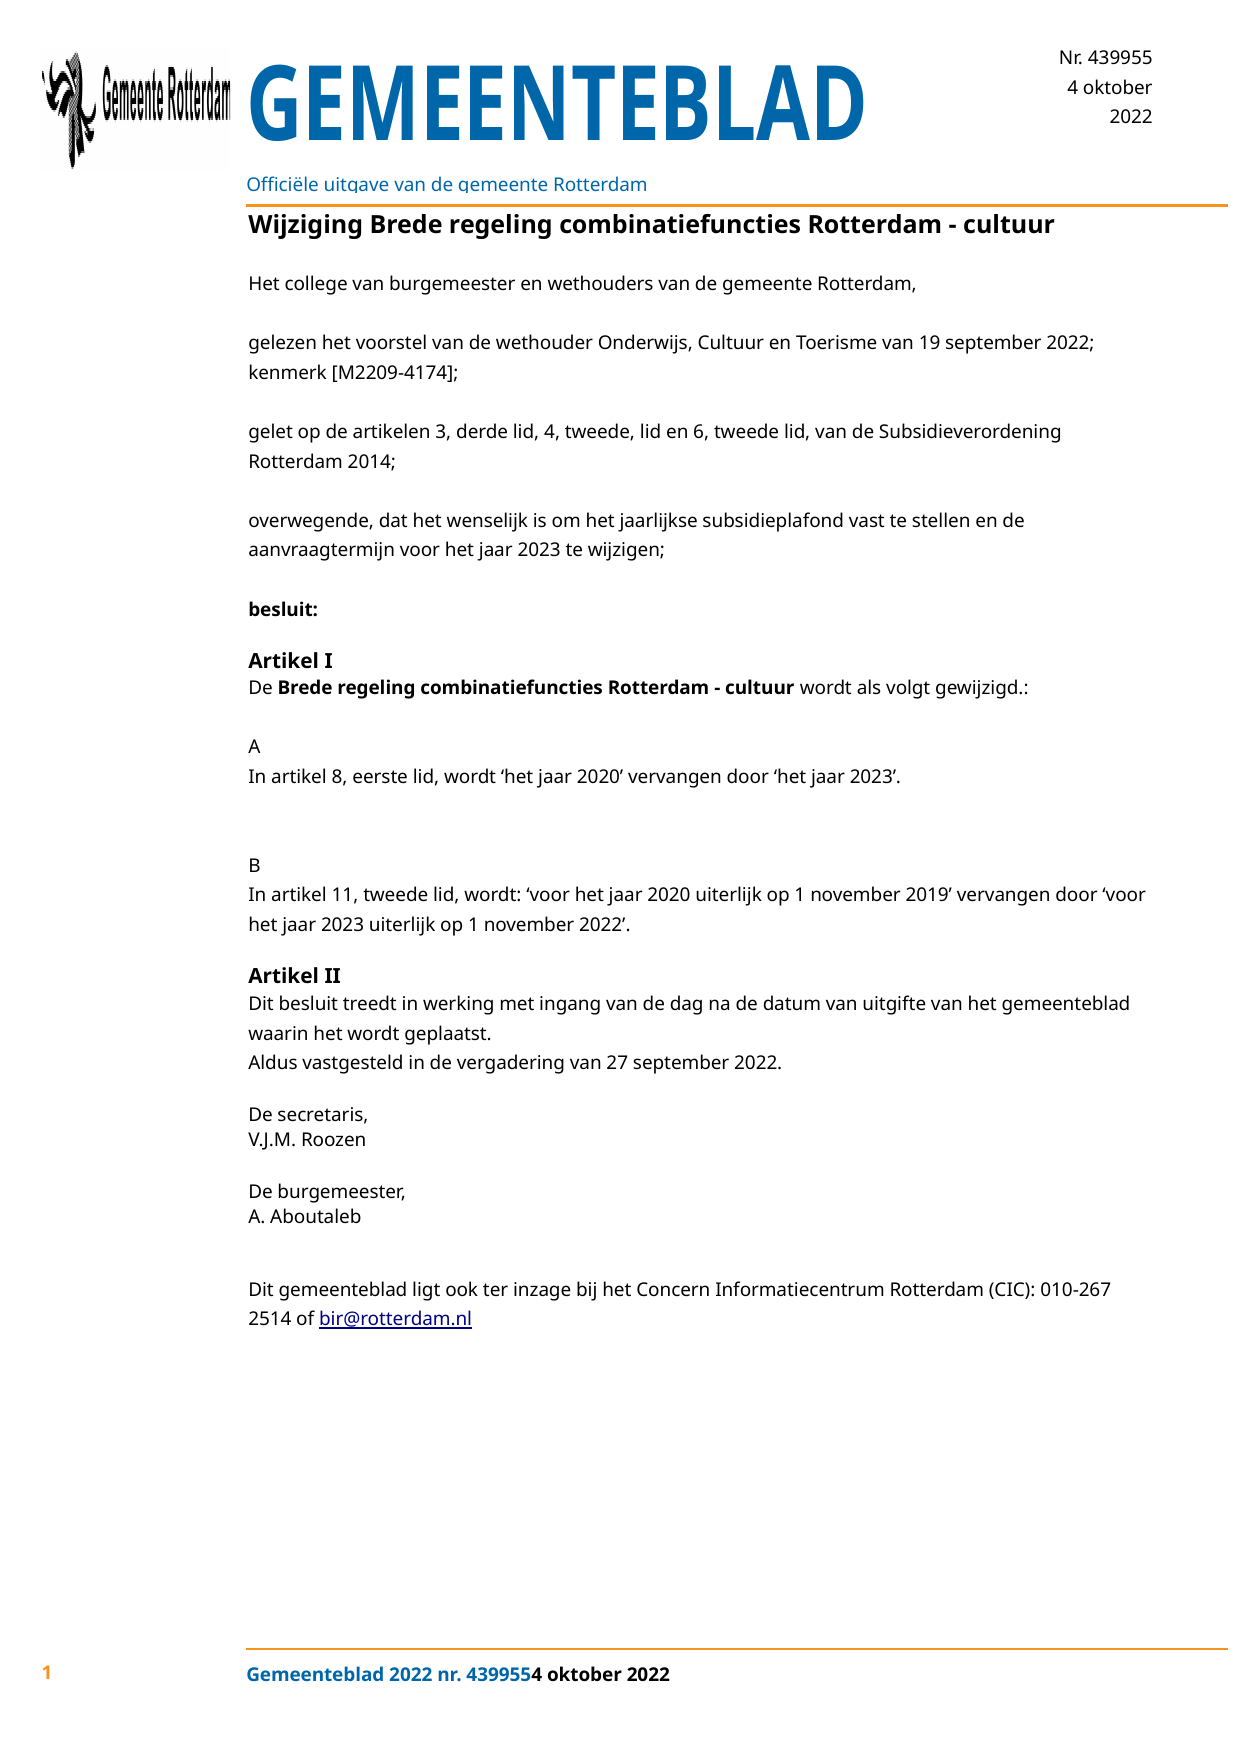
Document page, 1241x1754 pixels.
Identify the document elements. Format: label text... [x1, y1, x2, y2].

picture [41, 47, 231, 172]
text A [248, 734, 1152, 759]
text A. Aboutaleb [248, 1204, 1152, 1229]
text V.J.M. Roozen [248, 1126, 1152, 1152]
text In artikel 8, eerste lid, wordt ‘het jaar 2020’ vervangen door ‘het jaar 2023’. [248, 763, 1152, 789]
text Dit gemeenteblad ligt ook ter inzage bij het Concern Informatiecentrum Rotterdam (CIC): 010-267 2514 of bir@rotterdam.nl [248, 1276, 1152, 1331]
text besluit: [248, 596, 1152, 621]
text gelet op de artikelen 3, derde lid, 4, tweede, lid en 6, tweede lid, van de Subsidieverordening Rotterdam 2014; [248, 418, 1152, 473]
text Het college van burgemeester en wethouders van de gemeente Rotterdam, [248, 270, 1152, 296]
text De burgemeester, [248, 1178, 1152, 1204]
text De Brede regeling combinatiefuncties Rotterdam - cultuur wordt als volgt gewijzigd.: [248, 674, 1152, 700]
text B [248, 852, 1152, 878]
text Artikel II [248, 962, 1152, 990]
text Wijziging Brede regeling combinatiefuncties Rotterdam - cultuur [248, 207, 1152, 241]
text gelezen het voorstel van de wethouder Onderwijs, Cultuur en Toerisme van 19 september 2022; kenmerk [M2209-4174]; [248, 329, 1152, 385]
text De secretaris, [248, 1101, 1152, 1126]
text overwegende, dat het wenselijk is om het jaarlijkse subsidieplafond vast te stellen en de aanvraagtermijn voor het jaar 2023 te wijzigen; [248, 507, 1152, 562]
text Dit besluit treedt in werking met ingang van de dag na de datum van uitgifte van het gemeenteblad waarin het wordt geplaatst. [248, 990, 1152, 1045]
text Artikel I [248, 646, 1152, 674]
text In artikel 11, tweede lid, wordt: ‘voor het jaar 2020 uiterlijk op 1 november 2019’ vervangen door ‘voor het jaar 2023 uiterlijk op 1 november 2022’. [248, 882, 1152, 937]
text Aldus vastgesteld in de vergadering van 27 september 2022. [248, 1049, 1152, 1075]
